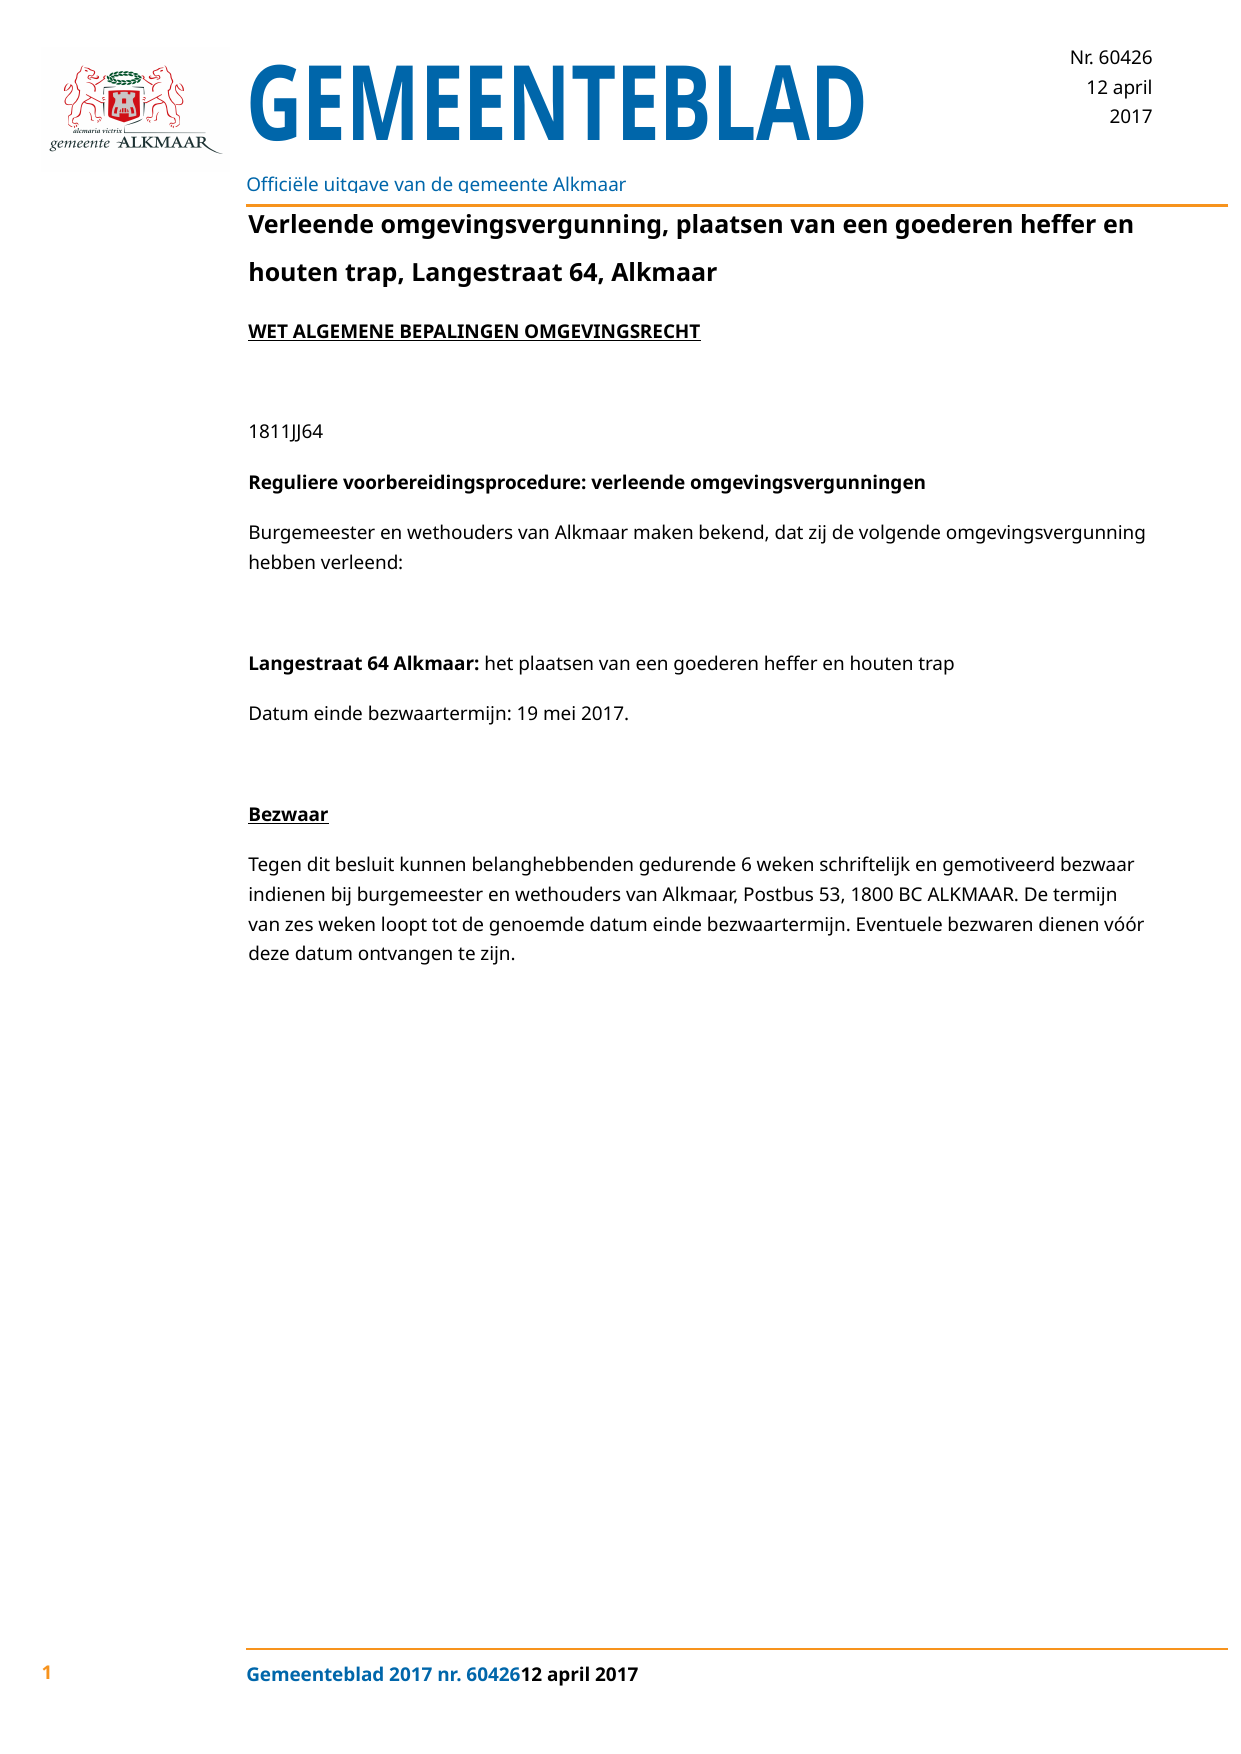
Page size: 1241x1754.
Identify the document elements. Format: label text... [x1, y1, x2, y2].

text Langestraat 64 Alkmaar: het plaatsen van een goederen heffer en houten trap [248, 650, 1152, 676]
picture [41, 47, 231, 172]
text Datum einde bezwaartermijn: 19 mei 2017. [248, 700, 1152, 726]
text Bezwaar [248, 801, 1152, 827]
text Verleende omgevingsvergunning, plaatsen van een goederen heffer en houten trap, Langestraat 64, Alkmaar [248, 207, 1152, 288]
text Tegen dit besluit kunnen belanghebbenden gedurende 6 weken schriftelijk en gemotiveerd bezwaar indienen bij burgemeester en wethouders van Alkmaar, Postbus 53, 1800 BC ALKMAAR. De termijn van zes weken loopt tot de genoemde datum einde bezwaartermijn. Eventuele bezwaren dienen vóór deze datum ontvangen te zijn. [248, 852, 1152, 966]
text Reguliere voorbereidingsprocedure: verleende omgevingsvergunningen [248, 469, 1152, 495]
text WET ALGEMENE BEPALINGEN OMGEVINGSRECHT [248, 318, 1152, 344]
text Burgemeester en wethouders van Alkmaar maken bekend, dat zij de volgende omgevingsvergunning hebben verleend: [248, 519, 1152, 575]
text 1811JJ64 [248, 419, 1152, 444]
